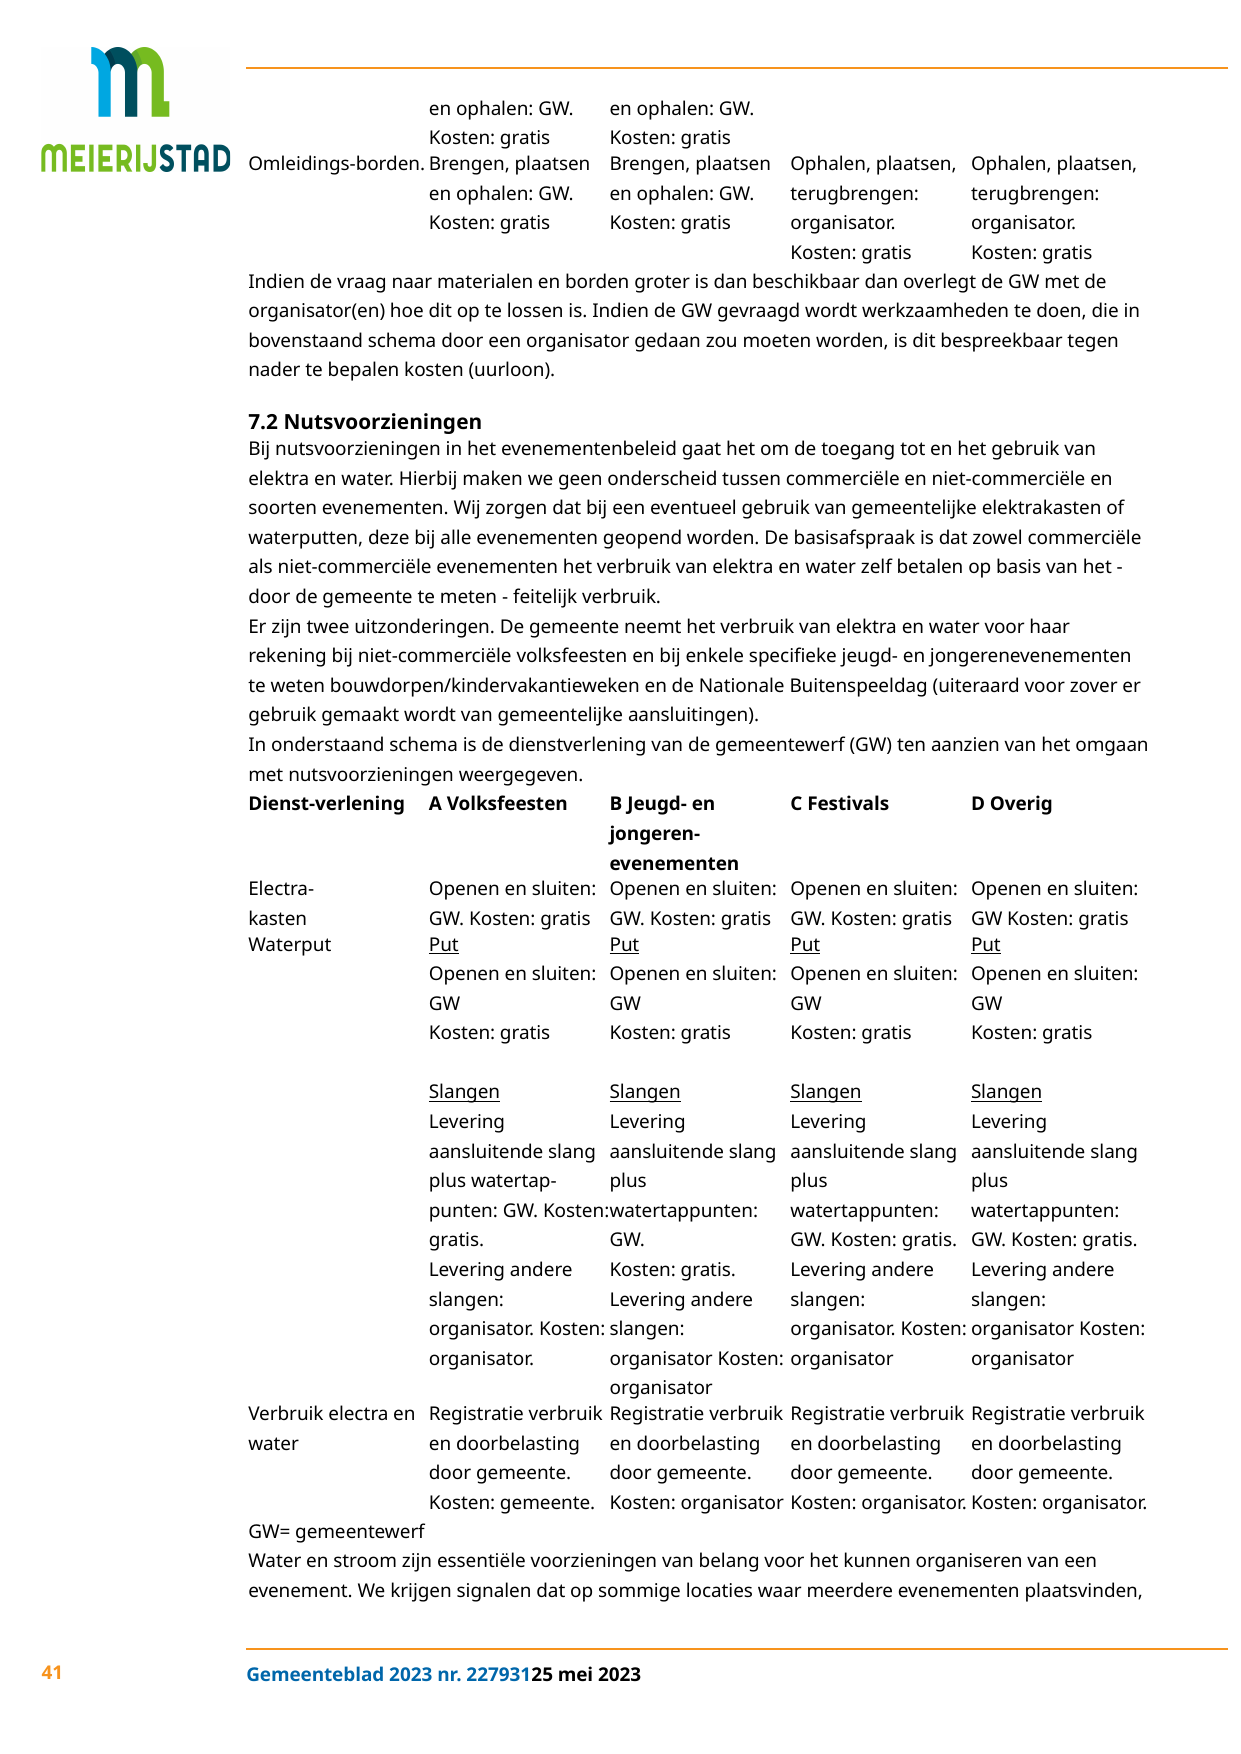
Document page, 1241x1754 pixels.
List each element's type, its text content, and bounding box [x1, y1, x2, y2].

table_cell Put Openen en sluiten: GW Kosten: gratis Slangen Levering aansluitende slang plus watertappunten: GW. Kosten: gratis. Levering andere slangen: organisator Kosten: organisator [609, 931, 790, 1400]
table_cell en ophalen: GW. Kosten: gratis [609, 95, 790, 150]
table_header C Festivals [790, 791, 971, 875]
table_cell [971, 95, 1152, 150]
text 7.2 Nutsvoorzieningen [248, 407, 1152, 435]
table_cell Ophalen, plaatsen, terugbrengen: organisator. Kosten: gratis [790, 150, 971, 264]
table_cell Registratie verbruik en doorbelasting door gemeente. Kosten: organisator [609, 1400, 790, 1515]
table_cell Ophalen, plaatsen, terugbrengen: organisator. Kosten: gratis [971, 150, 1152, 264]
table_cell Verbruik electra en water [248, 1400, 429, 1515]
table_cell Brengen, plaatsen en ophalen: GW. Kosten: gratis [429, 150, 609, 264]
text Bij nutsvoorzieningen in het evenementenbeleid gaat het om de toegang tot en het gebruik van elektra en water. Hierbij maken we geen onderscheid tussen commerciële en niet-commerciële en soorten evenementen. Wij zorgen dat bij een eventueel gebruik van gemeentelijke elektrakasten of waterputten, deze bij alle evenementen geopend worden. De basisafspraak is dat zowel commerciële als niet-commerciële evenementen het verbruik van elektra en water zelf betalen op basis van het - door de gemeente te meten - feitelijk verbruik. [248, 435, 1152, 609]
table_cell [248, 95, 429, 150]
table_cell Openen en sluiten: GW. Kosten: gratis [609, 875, 790, 931]
table_cell en ophalen: GW. Kosten: gratis [429, 95, 609, 150]
text Indien de vraag naar materialen en borden groter is dan beschikbaar dan overlegt de GW met de organisator(en) hoe dit op te lossen is. Indien de GW gevraagd wordt werkzaamheden te doen, die in bovenstaand schema door een organisator gedaan zou moeten worden, is dit bespreekbaar tegen nader te bepalen kosten (uurloon). [248, 268, 1152, 382]
table_cell Openen en sluiten: GW. Kosten: gratis [790, 875, 971, 931]
table_cell Put Openen en sluiten: GW Kosten: gratis Slangen Levering aansluitende slang plus watertappunten: GW. Kosten: gratis. Levering andere slangen: organisator Kosten: organisator [971, 931, 1152, 1400]
text GW= gemeentewerf [248, 1518, 1152, 1544]
table_header B Jeugd- en jongeren-evenementen [609, 791, 790, 875]
table_header Dienst-verlening [248, 791, 429, 875]
table_cell [790, 95, 971, 150]
text Er zijn twee uitzonderingen. De gemeente neemt het verbruik van elektra en water voor haar rekening bij niet-commerciële volksfeesten en bij enkele specifieke jeugd- en jongerenevenementen te weten bouwdorpen/kindervakantieweken en de Nationale Buitenspeeldag (uiteraard voor zover er gebruik gemaakt wordt van gemeentelijke aansluitingen). [248, 613, 1152, 727]
table_cell Put Openen en sluiten: GW Kosten: gratis Slangen Levering aansluitende slang plus watertap-punten: GW. Kosten: gratis. Levering andere slangen: organisator. Kosten: organisator. [429, 931, 609, 1400]
table_cell Put Openen en sluiten: GW Kosten: gratis Slangen Levering aansluitende slang plus watertappunten: GW. Kosten: gratis. Levering andere slangen: organisator. Kosten: organisator [790, 931, 971, 1400]
picture [41, 47, 231, 172]
table_cell Registratie verbruik en doorbelasting door gemeente. Kosten: organisator. [790, 1400, 971, 1515]
text In onderstaand schema is de dienstverlening van de gemeentewerf (GW) ten aanzien van het omgaan met nutsvoorzieningen weergegeven. [248, 731, 1152, 787]
table_cell Omleidings-borden. [248, 150, 429, 264]
table_cell Electra- kasten [248, 875, 429, 931]
table_cell Waterput [248, 931, 429, 1400]
text Water en stroom zijn essentiële voorzieningen van belang voor het kunnen organiseren van een evenement. We krijgen signalen dat op sommige locaties waar meerdere evenementen plaatsvinden, [248, 1547, 1152, 1603]
table_cell Brengen, plaatsen en ophalen: GW. Kosten: gratis [609, 150, 790, 264]
table_cell Openen en sluiten: GW Kosten: gratis [971, 875, 1152, 931]
table_cell Registratie verbruik en doorbelasting door gemeente. Kosten: organisator. [971, 1400, 1152, 1515]
table_header A Volksfeesten [429, 791, 609, 875]
table_cell Registratie verbruik en doorbelasting door gemeente. Kosten: gemeente. [429, 1400, 609, 1515]
table_cell Openen en sluiten: GW. Kosten: gratis [429, 875, 609, 931]
table_header D Overig [971, 791, 1152, 875]
